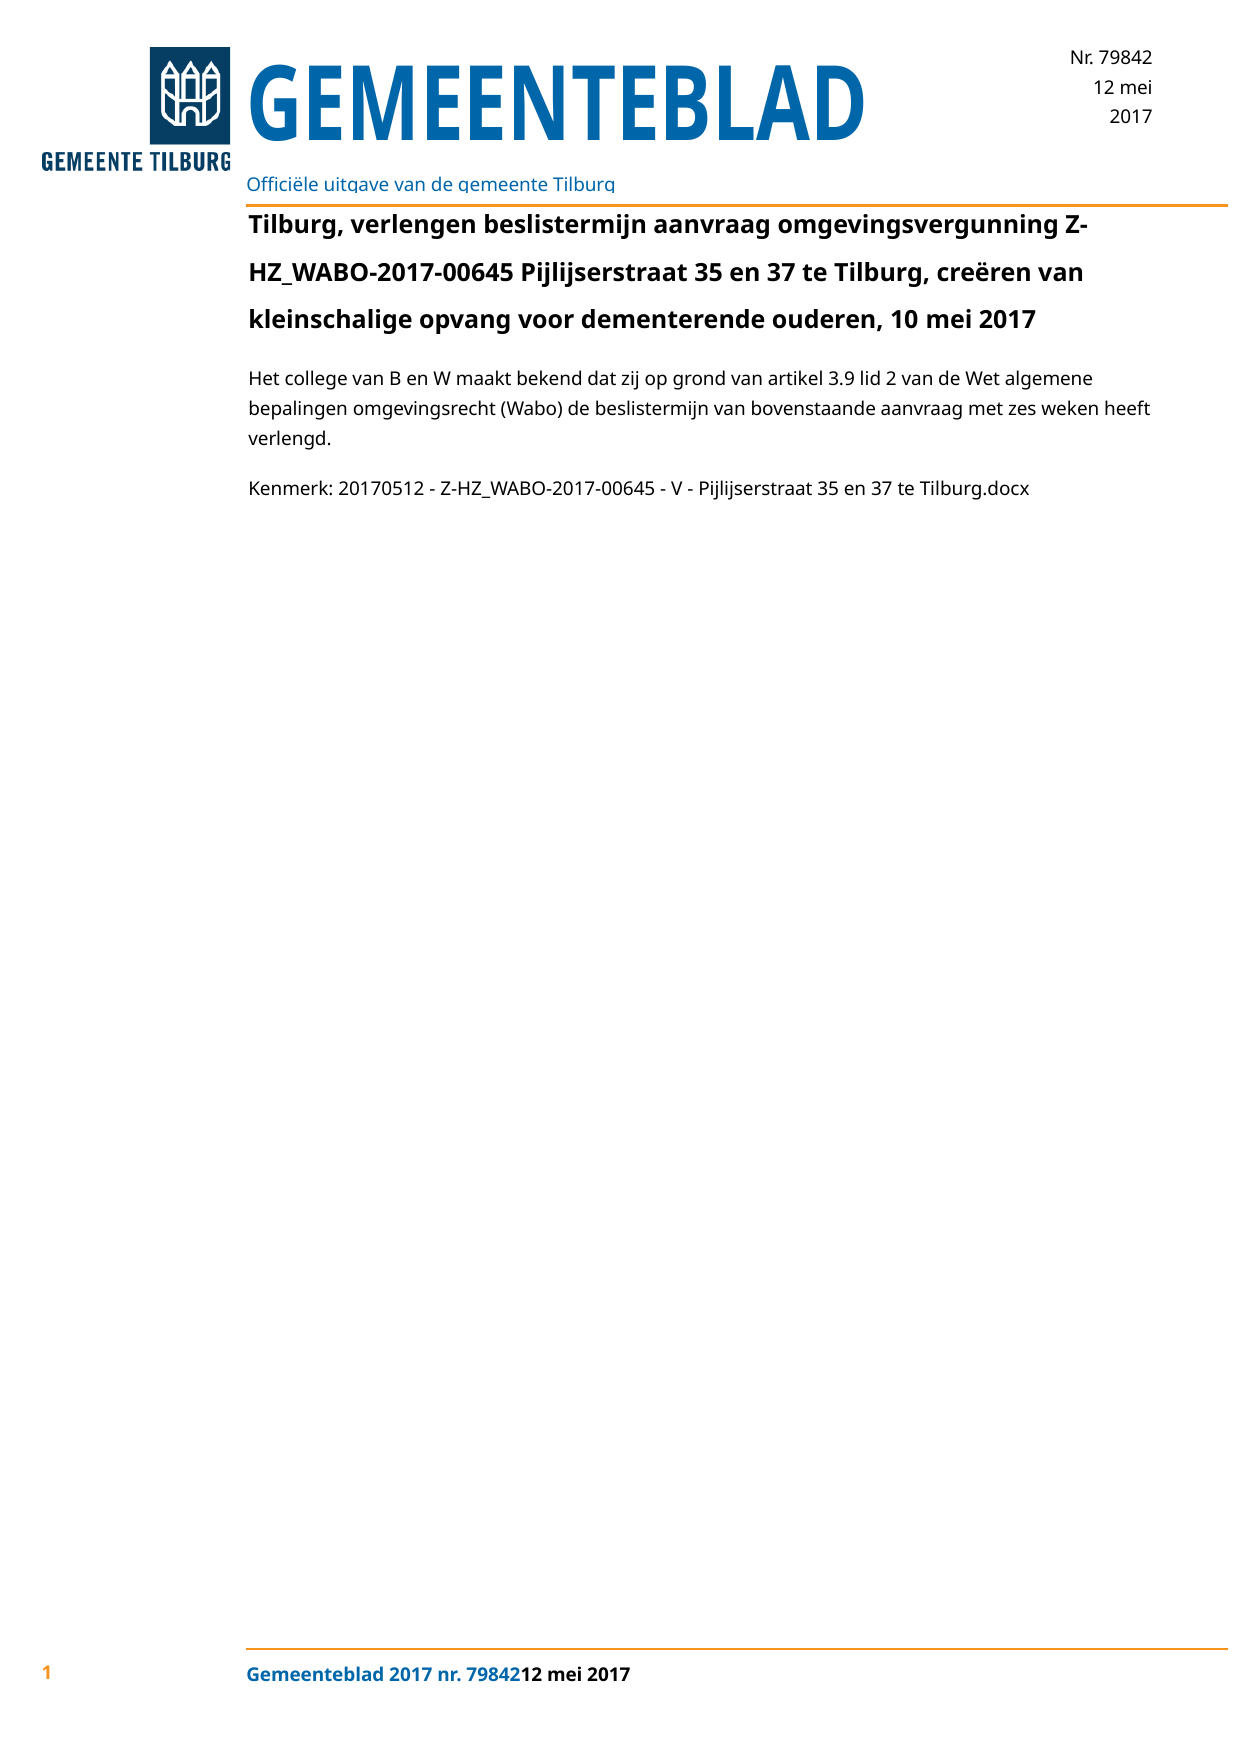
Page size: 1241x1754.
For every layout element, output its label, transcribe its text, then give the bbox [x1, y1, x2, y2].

text Kenmerk: 20170512 - Z-HZ_WABO-2017-00645 - V - Pijlijserstraat 35 en 37 te Tilburg.docx [248, 475, 1152, 501]
picture [41, 47, 231, 172]
text Tilburg, verlengen beslistermijn aanvraag omgevingsvergunning Z-HZ_WABO-2017-00645 Pijlijserstraat 35 en 37 te Tilburg, creëren van kleinschalige opvang voor dementerende ouderen, 10 mei 2017 [248, 207, 1152, 336]
text Het college van B en W maakt bekend dat zij op grond van artikel 3.9 lid 2 van de Wet algemene bepalingen omgevingsrecht (Wabo) de beslistermijn van bovenstaande aanvraag met zes weken heeft verlengd. [248, 366, 1152, 450]
